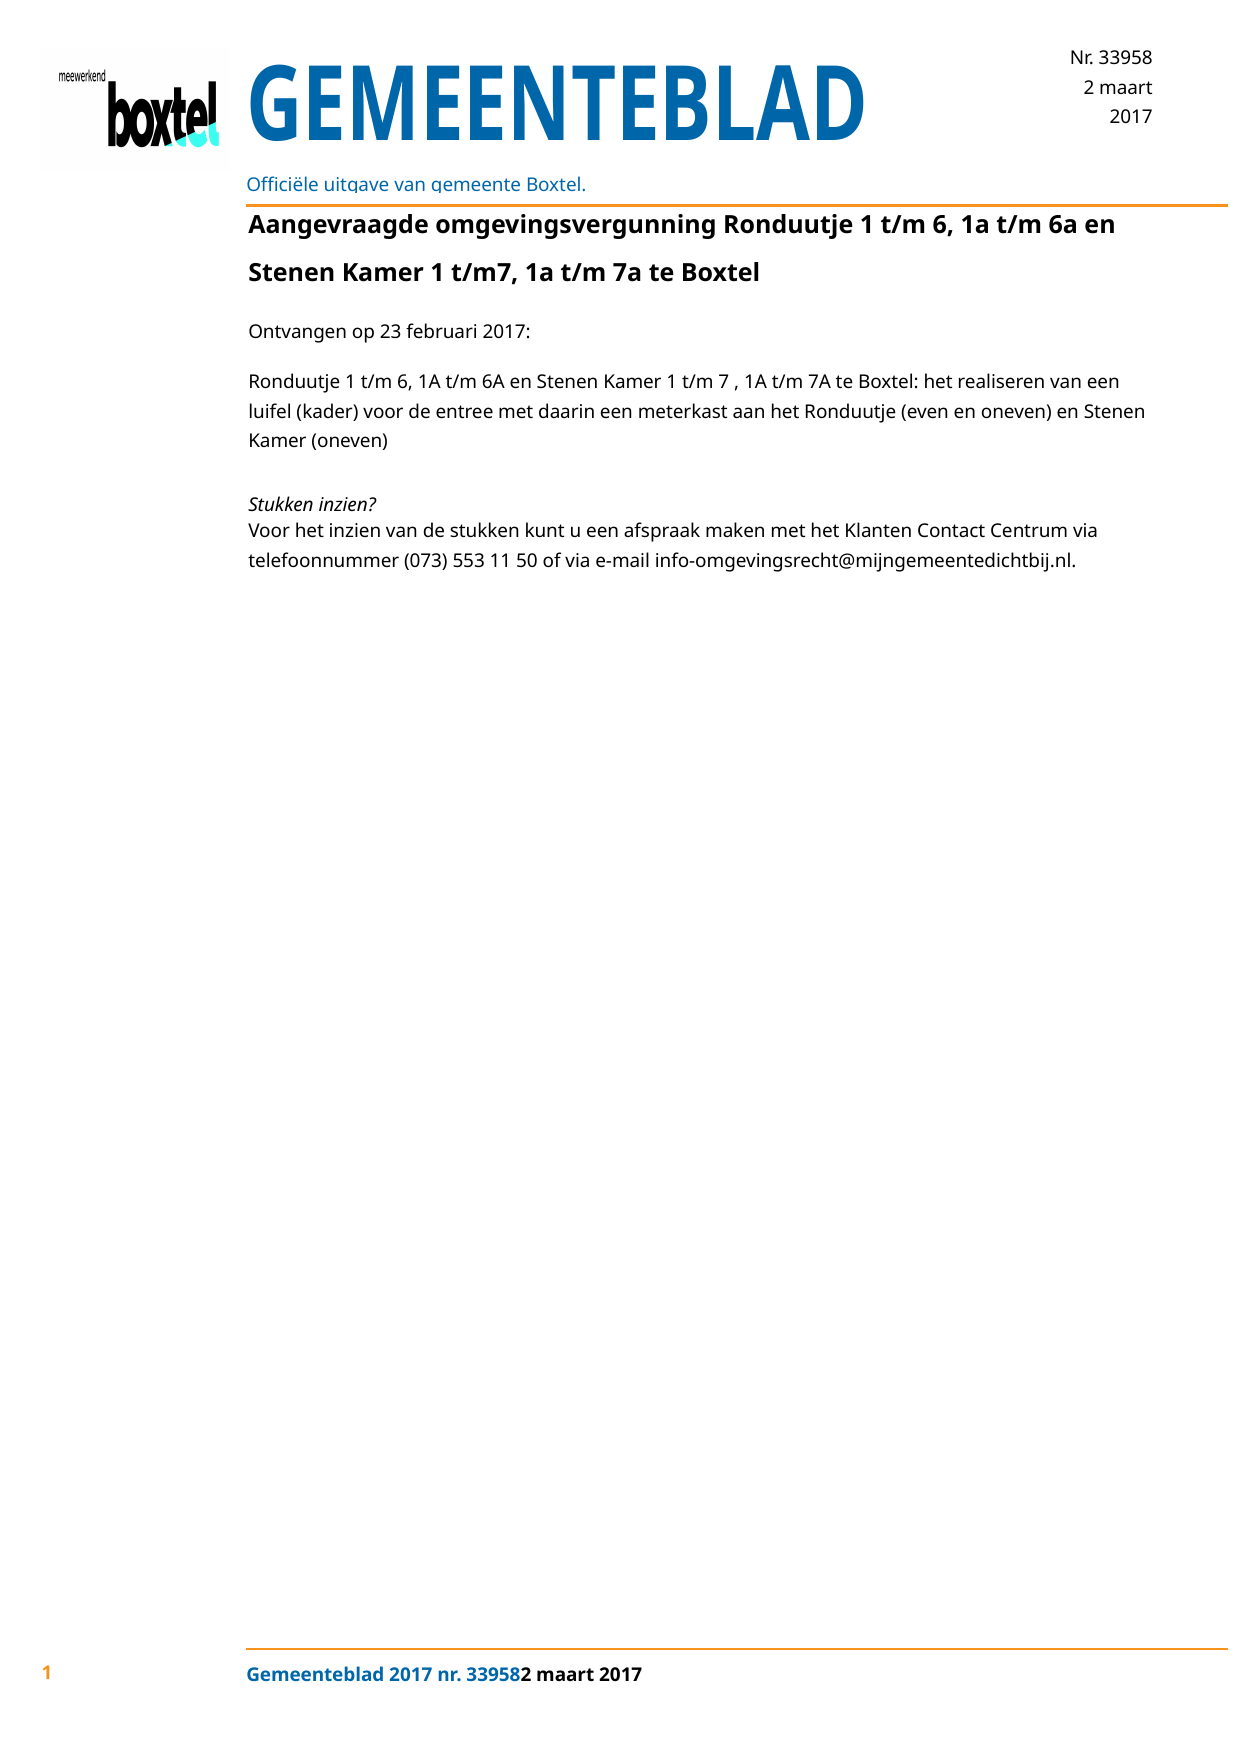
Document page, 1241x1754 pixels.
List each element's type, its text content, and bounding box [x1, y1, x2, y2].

text Stukken inzien? [248, 491, 1152, 517]
text Voor het inzien van de stukken kunt u een afspraak maken met het Klanten Contact Centrum via telefoonnummer (073) 553 11 50 of via e-mail info-omgevingsrecht@mijngemeentedichtbij.nl. [248, 517, 1152, 572]
picture [41, 47, 231, 172]
text Ontvangen op 23 februari 2017: [248, 318, 1152, 344]
text Ronduutje 1 t/m 6, 1A t/m 6A en Stenen Kamer 1 t/m 7 , 1A t/m 7A te Boxtel: het realiseren van een luifel (kader) voor de entree met daarin een meterkast aan het Ronduutje (even en oneven) en Stenen Kamer (oneven) [248, 368, 1152, 453]
text Aangevraagde omgevingsvergunning Ronduutje 1 t/m 6, 1a t/m 6a en Stenen Kamer 1 t/m7, 1a t/m 7a te Boxtel [248, 207, 1152, 288]
